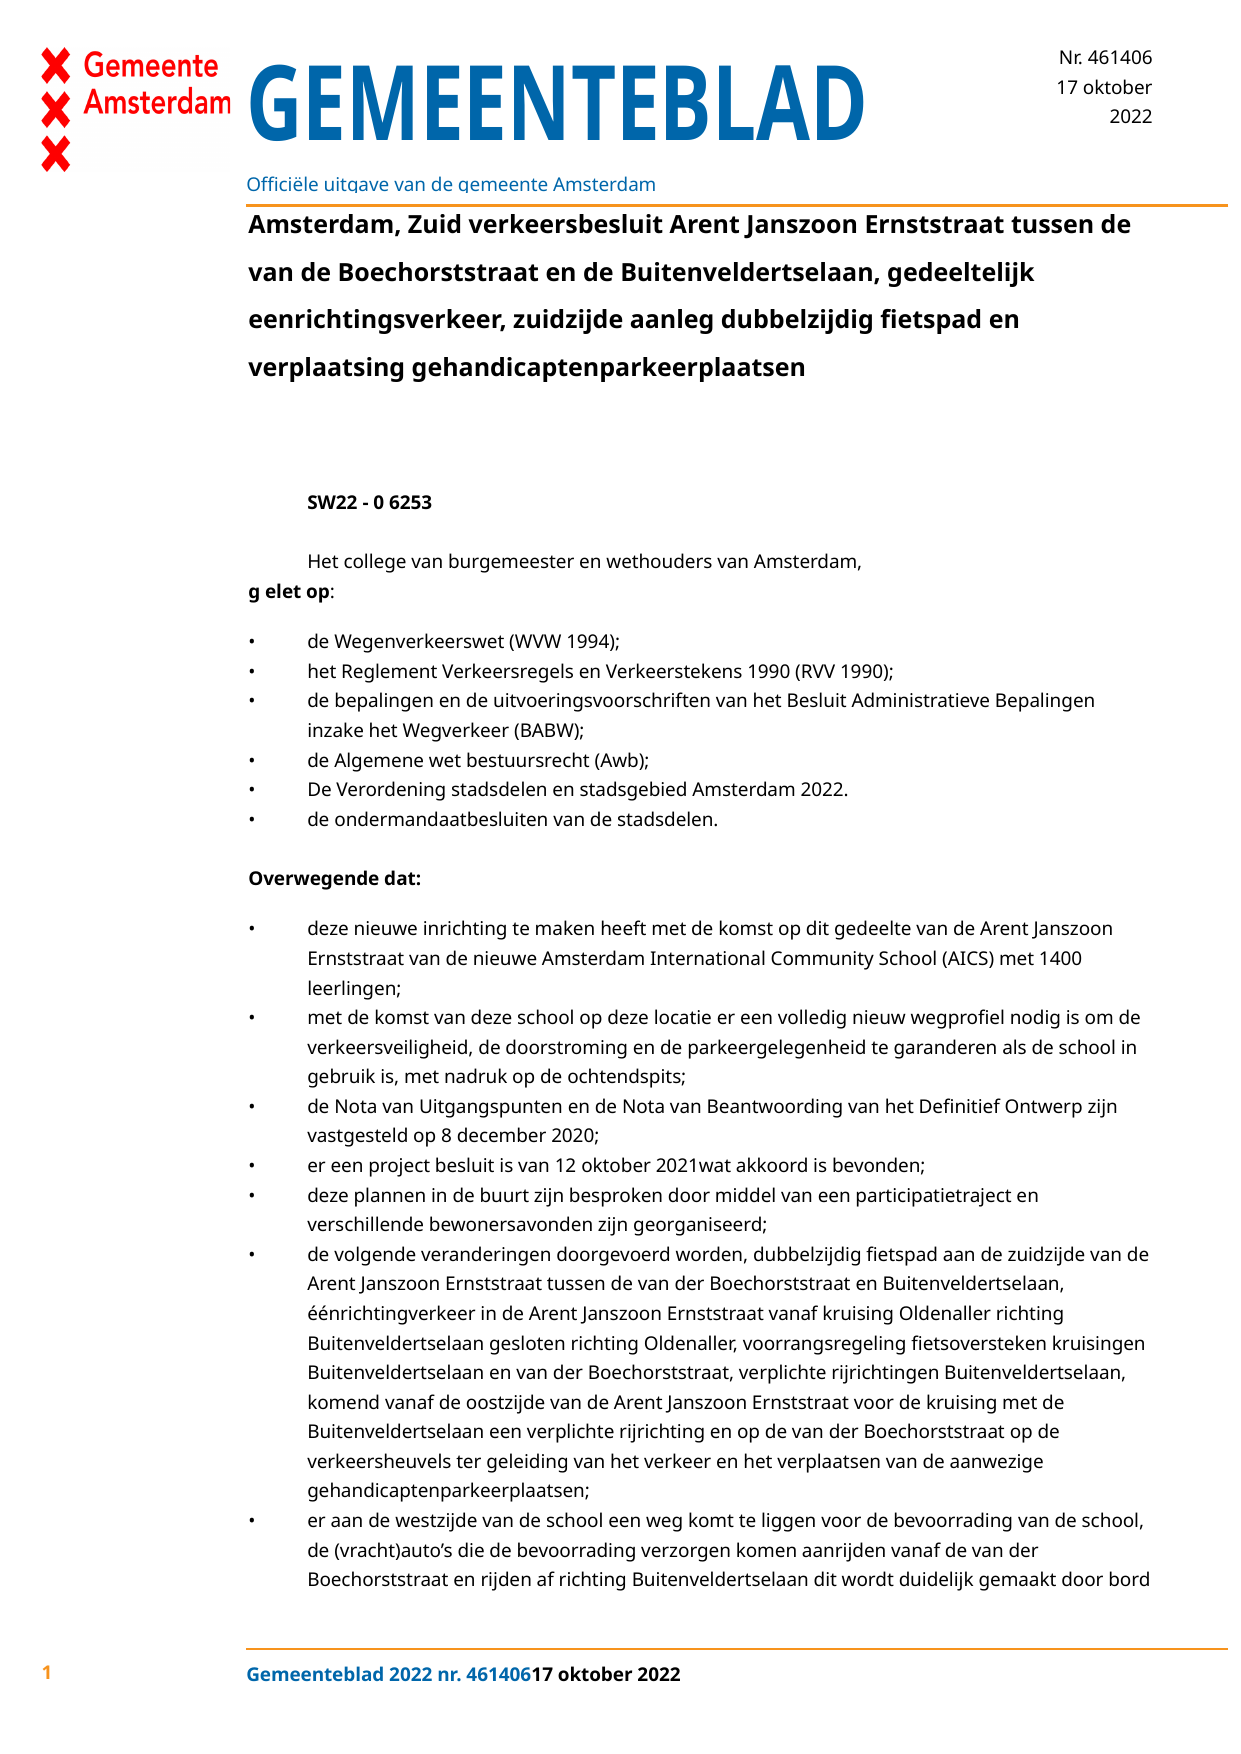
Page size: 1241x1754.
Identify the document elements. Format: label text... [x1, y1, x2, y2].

list deze nieuwe inrichting te maken heeft met de komst op dit gedeelte van de Arent Janszoon Ernststraat van de nieuwe Amsterdam International Community School (AICS) met 1400 leerlingen; [248, 916, 1152, 1000]
list de ondermandaatbesluiten van de stadsdelen. [248, 806, 1152, 832]
list de volgende veranderingen doorgevoerd worden, dubbelzijdig fietspad aan de zuidzijde van de Arent Janszoon Ernststraat tussen de van der Boechorststraat en Buitenveldertselaan, éénrichtingverkeer in de Arent Janszoon Ernststraat vanaf kruising Oldenaller richting Buitenveldertselaan gesloten richting Oldenaller, voorrangsregeling fietsoversteken kruisingen Buitenveldertselaan en van der Boechorststraat, verplichte rijrichtingen Buitenveldertselaan, komend vanaf de oostzijde van de Arent Janszoon Ernststraat voor de kruising met de Buitenveldertselaan een verplichte rijrichting en op de van der Boechorststraat op de verkeersheuvels ter geleiding van het verkeer en het verplaatsen van de aanwezige gehandicaptenparkeerplaatsen; [248, 1241, 1152, 1503]
list de Algemene wet bestuursrecht (Awb); [248, 747, 1152, 772]
list Het college van burgemeester en wethouders van Amsterdam, [248, 548, 1152, 574]
list deze plannen in de buurt zijn besproken door middel van een participatietraject en verschillende bewonersavonden zijn georganiseerd; [248, 1182, 1152, 1237]
list SW22 - 0 6253 [248, 489, 1152, 515]
list met de komst van deze school op deze locatie er een volledig nieuw wegprofiel nodig is om de verkeersveiligheid, de doorstroming en de parkeergelegenheid te garanderen als de school in gebruik is, met nadruk op de ochtendspits; [248, 1004, 1152, 1089]
list er aan de westzijde van de school een weg komt te liggen voor de bevoorrading van de school, de (vracht)auto’s die de bevoorrading verzorgen komen aanrijden vanaf de van der Boechorststraat en rijden af richting Buitenveldertselaan dit wordt duidelijk gemaakt door bord [248, 1507, 1152, 1592]
text Overwegende dat: [248, 865, 1152, 891]
text Amsterdam, Zuid verkeersbesluit Arent Janszoon Ernststraat tussen de van de Boechorststraat en de Buitenveldertselaan, gedeeltelijk eenrichtingsverkeer, zuidzijde aanleg dubbelzijdig fietspad en verplaatsing gehandicaptenparkeerplaatsen [248, 207, 1152, 384]
picture [41, 47, 231, 172]
list de Wegenverkeerswet (WVW 1994); [248, 628, 1152, 654]
list de bepalingen en de uitvoeringsvoorschriften van het Besluit Administratieve Bepalingen inzake het Wegverkeer (BABW); [248, 688, 1152, 743]
list de Nota van Uitgangspunten en de Nota van Beantwoording van het Definitief Ontwerp zijn vastgesteld op 8 december 2020; [248, 1093, 1152, 1148]
list De Verordening stadsdelen en stadsgebied Amsterdam 2022. [248, 776, 1152, 802]
text g elet op: [248, 578, 1152, 604]
list het Reglement Verkeersregels en Verkeerstekens 1990 (RVV 1990); [248, 658, 1152, 684]
list er een project besluit is van 12 oktober 2021wat akkoord is bevonden; [248, 1152, 1152, 1178]
